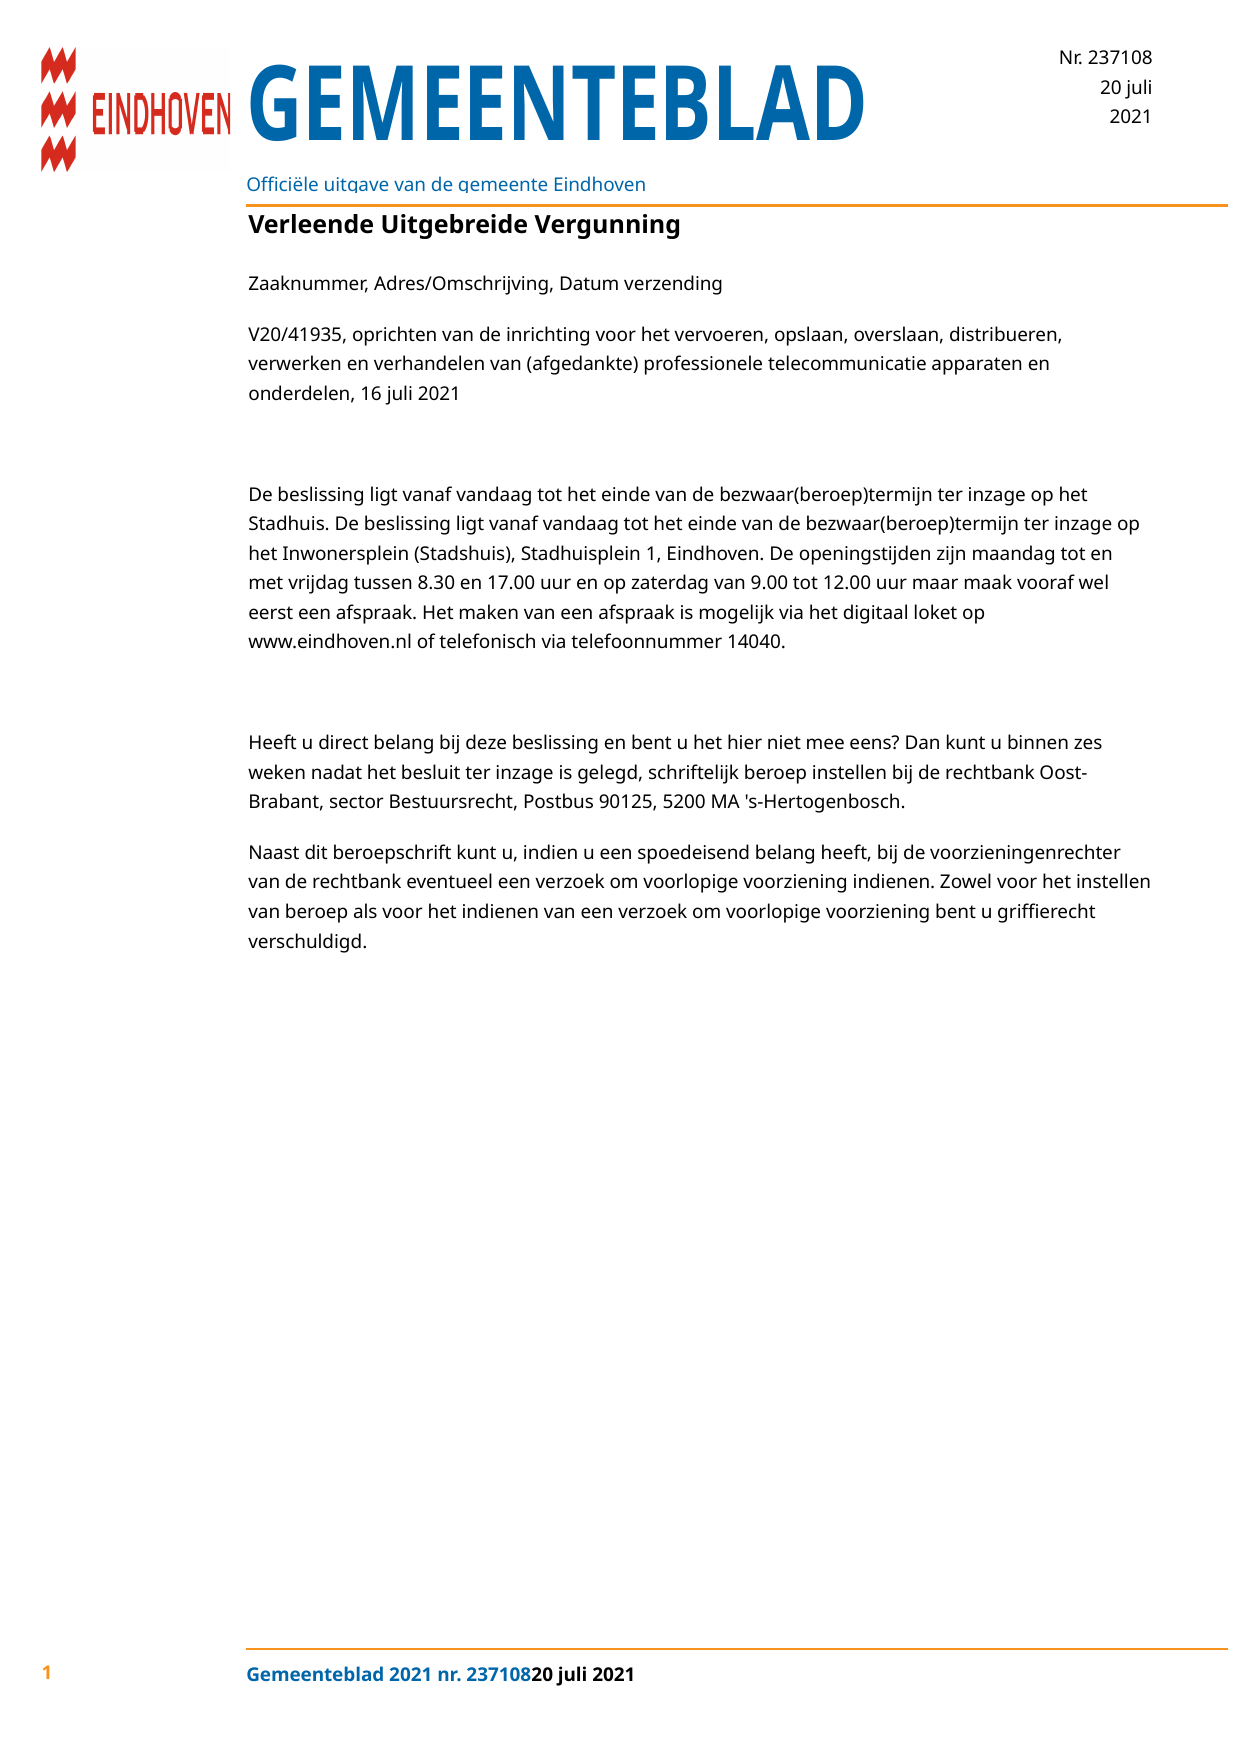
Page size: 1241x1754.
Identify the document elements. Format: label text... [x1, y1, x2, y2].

picture [41, 47, 231, 172]
text Naast dit beroepschrift kunt u, indien u een spoedeisend belang heeft, bij de voorzieningenrechter van de rechtbank eventueel een verzoek om voorlopige voorziening indienen. Zowel voor het instellen van beroep als voor het indienen van een verzoek om voorlopige voorziening bent u griffierecht verschuldigd. [248, 839, 1152, 953]
text Verleende Uitgebreide Vergunning [248, 207, 1152, 241]
text V20/41935, oprichten van de inrichting voor het vervoeren, opslaan, overslaan, distribueren, verwerken en verhandelen van (afgedankte) professionele telecommunicatie apparaten en onderdelen, 16 juli 2021 [248, 321, 1152, 406]
text Zaaknummer, Adres/Omschrijving, Datum verzending [248, 270, 1152, 296]
text De beslissing ligt vanaf vandaag tot het einde van de bezwaar(beroep)termijn ter inzage op het Stadhuis. De beslissing ligt vanaf vandaag tot het einde van de bezwaar(beroep)termijn ter inzage op het Inwonersplein (Stadshuis), Stadhuisplein 1, Eindhoven. De openingstijden zijn maandag tot en met vrijdag tussen 8.30 en 17.00 uur en op zaterdag van 9.00 tot 12.00 uur maar maak vooraf wel eerst een afspraak. Het maken van een afspraak is mogelijk via het digitaal loket op www.eindhoven.nl of telefonisch via telefoonnummer 14040. [248, 481, 1152, 654]
text Heeft u direct belang bij deze beslissing en bent u het hier niet mee eens? Dan kunt u binnen zes weken nadat het besluit ter inzage is gelegd, schriftelijk beroep instellen bij de rechtbank Oost-Brabant, sector Bestuursrecht, Postbus 90125, 5200 MA 's-Hertogenbosch. [248, 729, 1152, 814]
